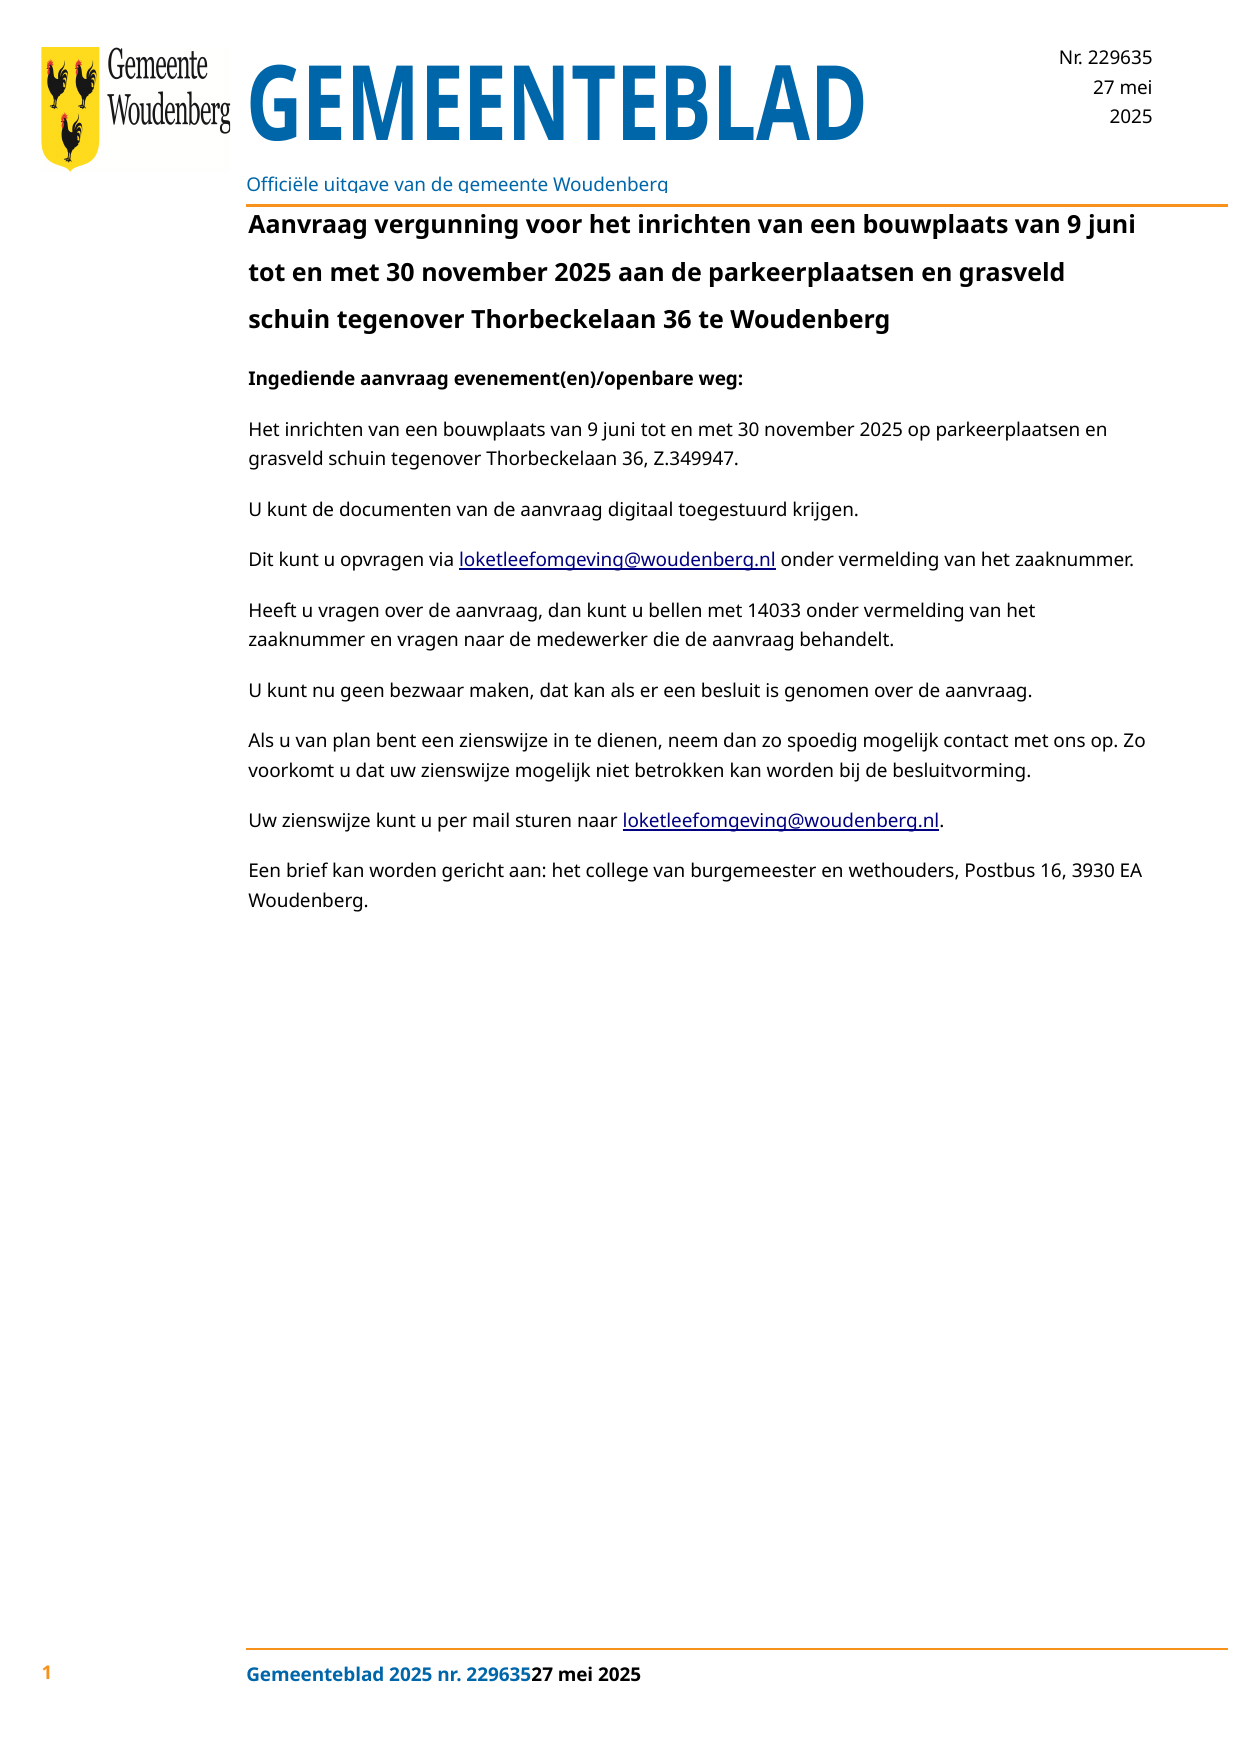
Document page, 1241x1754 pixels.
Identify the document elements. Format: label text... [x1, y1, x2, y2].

text Ingediende aanvraag evenement(en)/openbare weg: [248, 366, 1152, 391]
text Het inrichten van een bouwplaats van 9 juni tot en met 30 november 2025 op parkeerplaatsen en grasveld schuin tegenover Thorbeckelaan 36, Z.349947. [248, 416, 1152, 471]
text Heeft u vragen over de aanvraag, dan kunt u bellen met 14033 onder vermelding van het zaaknummer en vragen naar de medewerker die de aanvraag behandelt. [248, 597, 1152, 652]
text U kunt de documenten van de aanvraag digitaal toegestuurd krijgen. [248, 496, 1152, 522]
text Aanvraag vergunning voor het inrichten van een bouwplaats van 9 juni tot en met 30 november 2025 aan de parkeerplaatsen en grasveld schuin tegenover Thorbeckelaan 36 te Woudenberg [248, 207, 1152, 336]
picture [41, 47, 231, 172]
text Een brief kan worden gericht aan: het college van burgemeester en wethouders, Postbus 16, 3930 EA Woudenberg. [248, 858, 1152, 913]
text Dit kunt u opvragen via loketleefomgeving@woudenberg.nl onder vermelding van het zaaknummer. [248, 546, 1152, 572]
text U kunt nu geen bezwaar maken, dat kan als er een besluit is genomen over de aanvraag. [248, 677, 1152, 702]
text Uw zienswijze kunt u per mail sturen naar loketleefomgeving@woudenberg.nl. [248, 807, 1152, 833]
text Als u van plan bent een zienswijze in te dienen, neem dan zo spoedig mogelijk contact met ons op. Zo voorkomt u dat uw zienswijze mogelijk niet betrokken kan worden bij de besluitvorming. [248, 727, 1152, 782]
